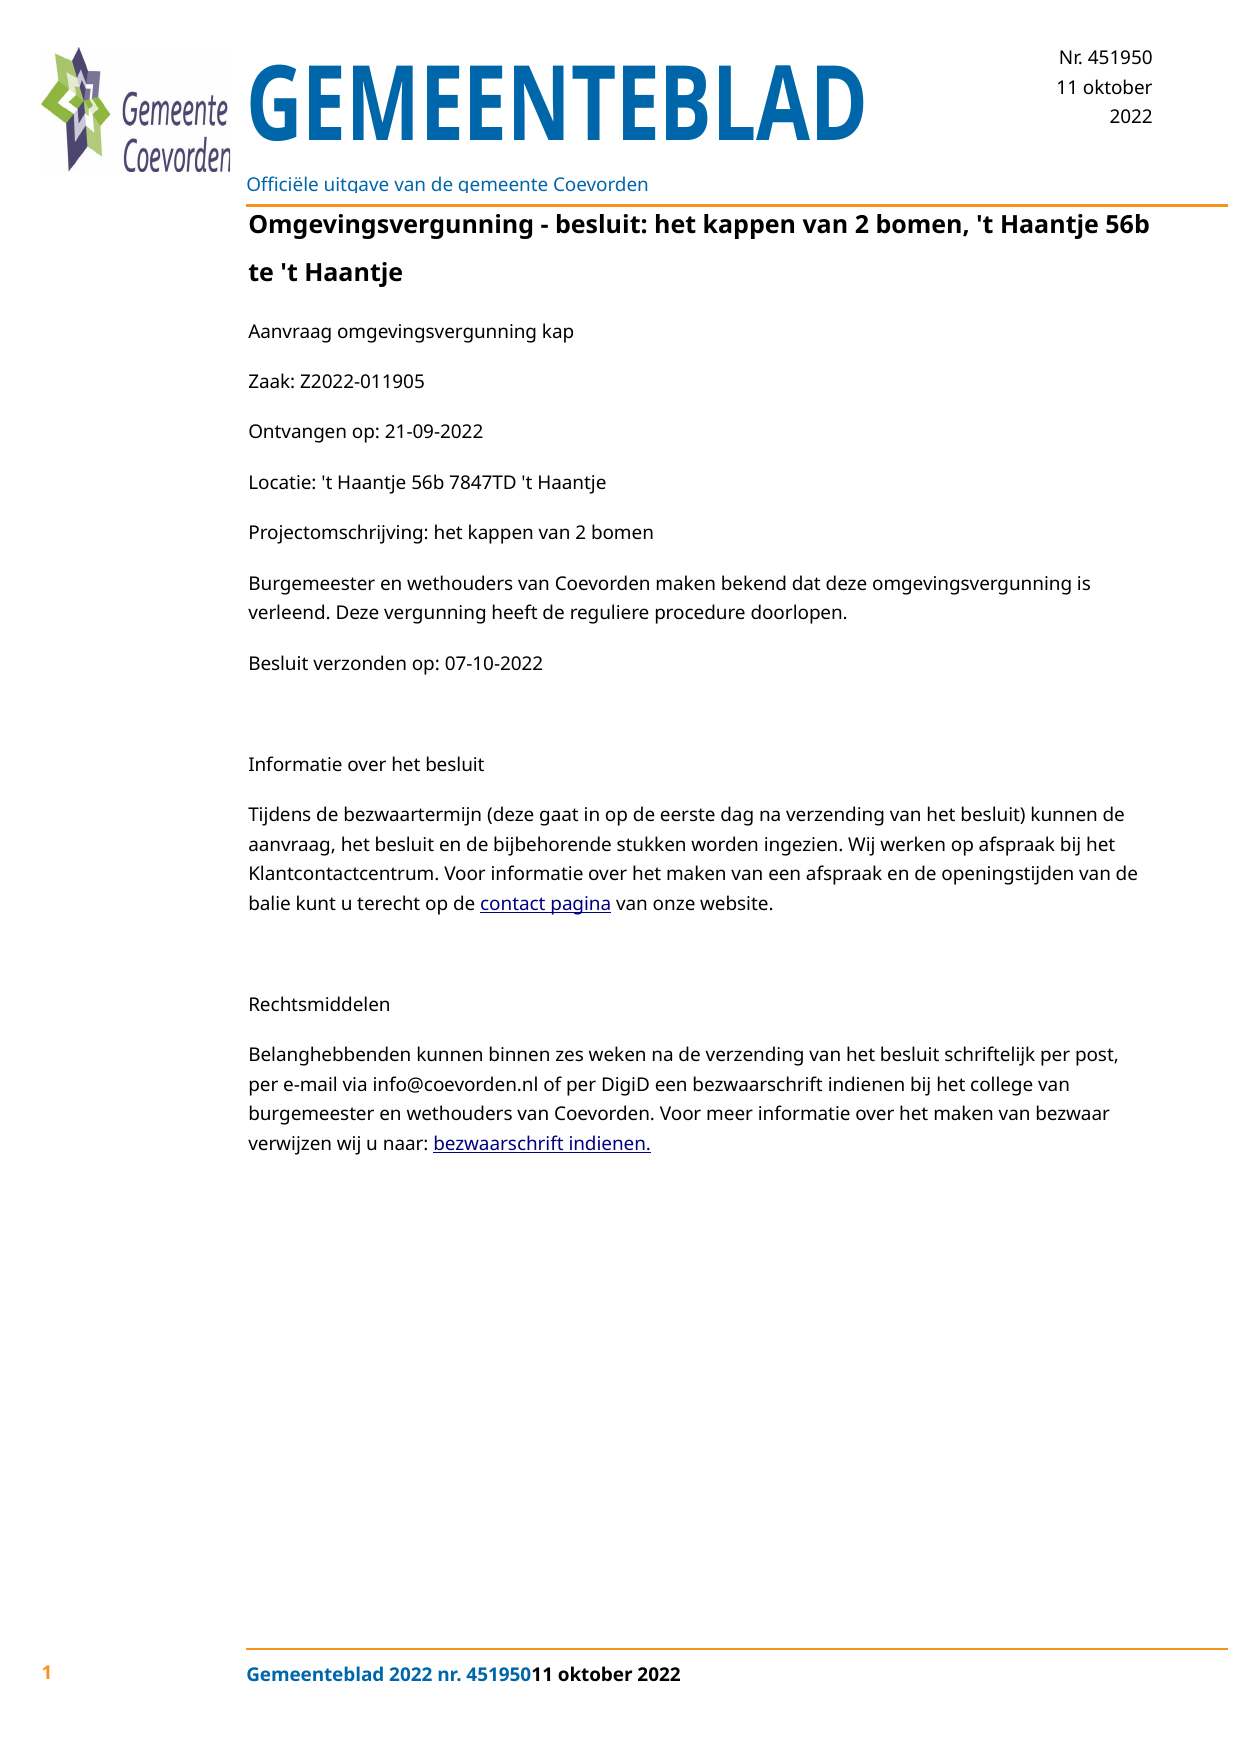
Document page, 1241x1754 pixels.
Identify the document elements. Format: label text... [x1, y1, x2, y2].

text Aanvraag omgevingsvergunning kap [248, 318, 1152, 344]
text Locatie: 't Haantje 56b 7847TD 't Haantje [248, 469, 1152, 495]
text Tijdens de bezwaartermijn (deze gaat in op de eerste dag na verzending van het besluit) kunnen de aanvraag, het besluit en de bijbehorende stukken worden ingezien. Wij werken op afspraak bij het Klantcontactcentrum. Voor informatie over het maken van een afspraak en de openingstijden van de balie kunt u terecht op de contact pagina van onze website. [248, 801, 1152, 916]
text Besluit verzonden op: 07-10-2022 [248, 650, 1152, 676]
text Burgemeester en wethouders van Coevorden maken bekend dat deze omgevingsvergunning is verleend. Deze vergunning heeft de reguliere procedure doorlopen. [248, 570, 1152, 625]
text Omgevingsvergunning - besluit: het kappen van 2 bomen, 't Haantje 56b te 't Haantje [248, 207, 1152, 288]
text Belanghebbenden kunnen binnen zes weken na de verzending van het besluit schriftelijk per post, per e-mail via info@coevorden.nl of per DigiD een bezwaarschrift indienen bij het college van burgemeester en wethouders van Coevorden. Voor meer informatie over het maken van bezwaar verwijzen wij u naar: bezwaarschrift indienen. [248, 1041, 1152, 1156]
text Zaak: Z2022-011905 [248, 368, 1152, 394]
text Projectomschrijving: het kappen van 2 bomen [248, 519, 1152, 545]
text Ontvangen op: 21-09-2022 [248, 419, 1152, 444]
picture [41, 47, 231, 172]
text Informatie over het besluit [248, 751, 1152, 777]
text Rechtsmiddelen [248, 991, 1152, 1017]
